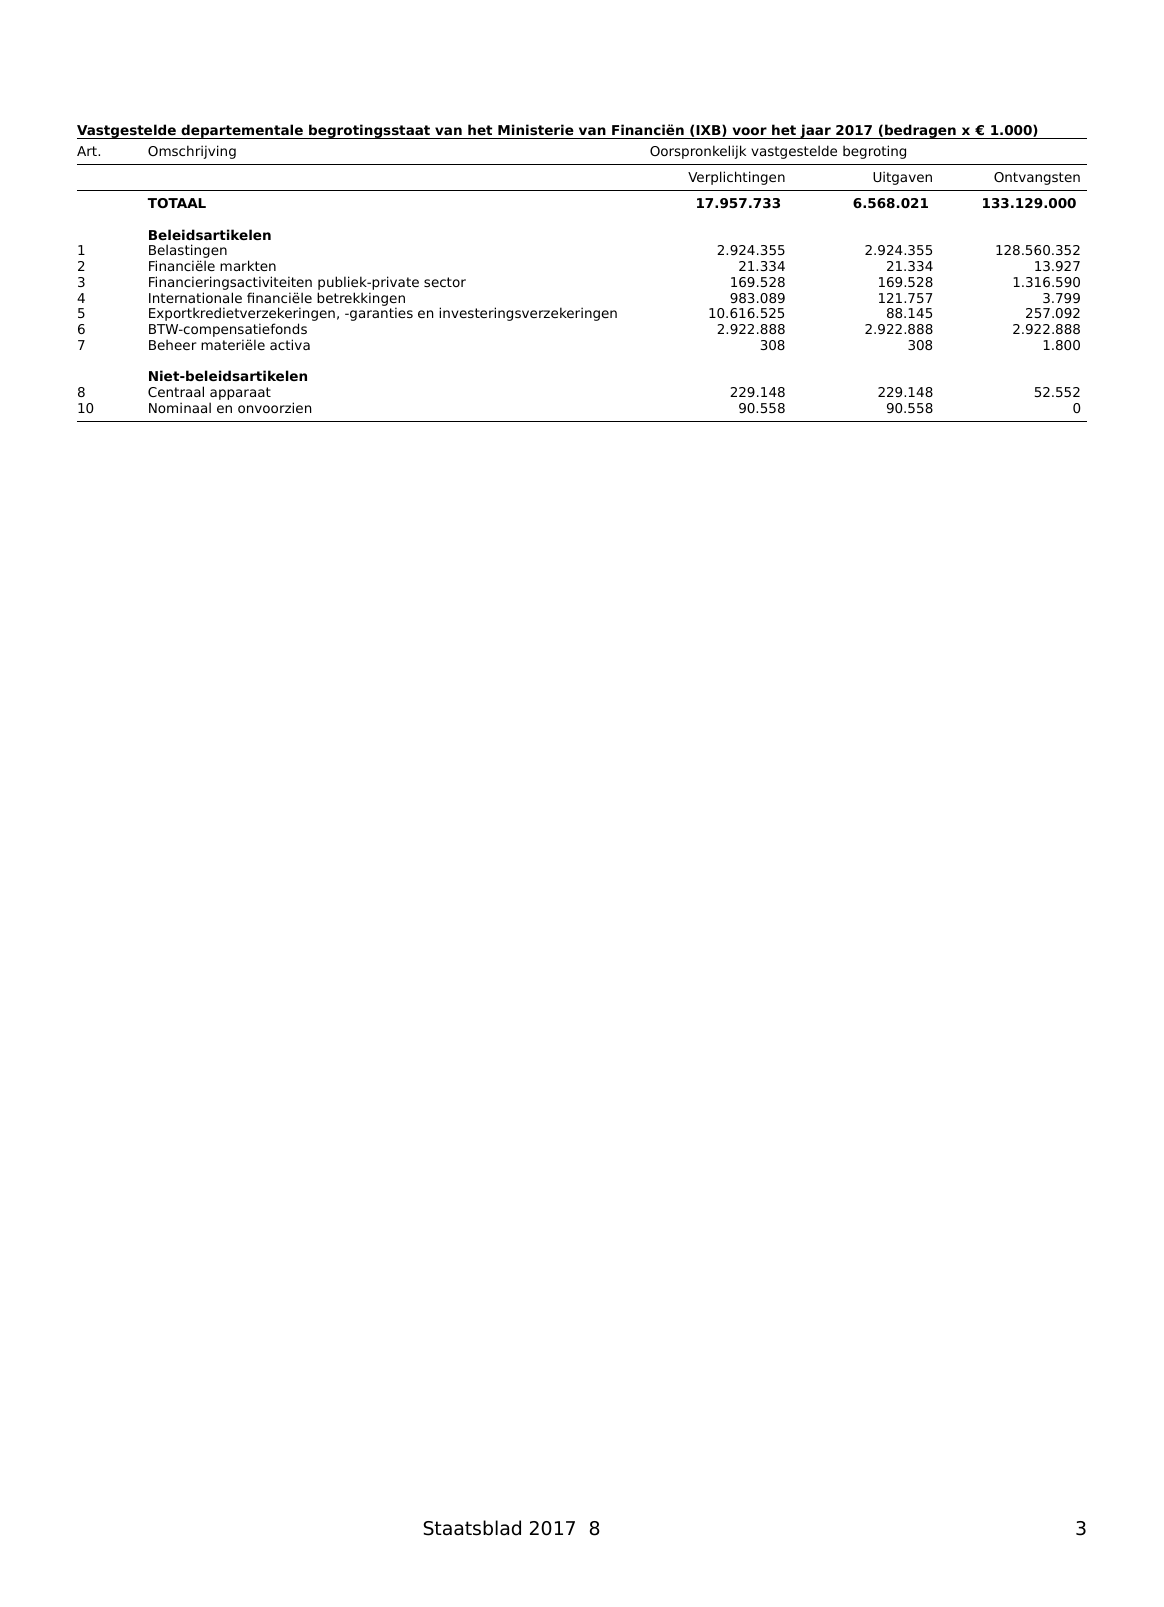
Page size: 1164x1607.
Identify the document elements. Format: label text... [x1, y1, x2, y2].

table_cell 10 [77, 401, 142, 421]
table_cell [77, 165, 142, 190]
table_cell 2.924.355 [791, 243, 939, 259]
table_cell 10.616.525 [644, 306, 791, 322]
table_cell 308 [791, 338, 939, 353]
table_cell 2.924.355 [644, 243, 791, 259]
table_cell [644, 353, 791, 369]
table_cell [791, 369, 939, 385]
table_header Vastgestelde departementale begrotingsstaat van het Ministerie van Financiën (IXB) voor het jaar 2017 (bedragen x € 1.000) [77, 122, 1087, 138]
table_cell 121.757 [791, 290, 939, 306]
table_cell 2.922.888 [939, 322, 1087, 338]
table_cell Beheer materiële activa [142, 338, 644, 353]
table_cell 169.528 [644, 275, 791, 290]
table_cell Art. [77, 139, 142, 164]
table_cell [644, 369, 791, 385]
table_cell Exportkredietverzekeringen, -garanties en investeringsverzekeringen [142, 306, 644, 322]
table_cell Niet-beleidsartikelen [142, 369, 644, 385]
table_cell BTW-compensatiefonds [142, 322, 644, 338]
table_cell 128.560.352 [939, 243, 1087, 259]
table_cell [939, 353, 1087, 369]
table_cell [939, 369, 1087, 385]
table_cell [77, 369, 142, 385]
table_cell 6.568.021 [791, 191, 939, 212]
table_cell Beleidsartikelen [142, 228, 644, 243]
table_cell 52.552 [939, 385, 1087, 401]
table_cell 21.334 [791, 259, 939, 275]
table_cell Centraal apparaat [142, 385, 644, 401]
table_cell Internationale financiële betrekkingen [142, 290, 644, 306]
table_cell Nominaal en onvoorzien [142, 401, 644, 421]
table_cell 4 [77, 290, 142, 306]
table_cell 21.334 [644, 259, 791, 275]
table_cell [77, 353, 142, 369]
table_cell Omschrijving [142, 139, 644, 164]
table_cell 1.800 [939, 338, 1087, 353]
table_cell 88.145 [791, 306, 939, 322]
table_cell 0 [939, 401, 1087, 421]
table_cell Ontvangsten [939, 165, 1087, 190]
table_cell [939, 228, 1087, 243]
table_cell 8 [77, 385, 142, 401]
table_cell [142, 212, 644, 227]
table_cell 308 [644, 338, 791, 353]
table_cell [142, 353, 644, 369]
table_cell 229.148 [791, 385, 939, 401]
table_cell [142, 165, 644, 190]
table_cell TOTAAL [142, 191, 644, 212]
table_cell [791, 353, 939, 369]
table_cell 257.092 [939, 306, 1087, 322]
table_cell 2.922.888 [791, 322, 939, 338]
table_cell [939, 212, 1087, 227]
table_cell 983.089 [644, 290, 791, 306]
table_cell Financieringsactiviteiten publiek-private sector [142, 275, 644, 290]
table_cell 13.927 [939, 259, 1087, 275]
table_cell 7 [77, 338, 142, 353]
table_cell 3.799 [939, 290, 1087, 306]
table_cell 3 [77, 275, 142, 290]
table_cell Financiële markten [142, 259, 644, 275]
table_cell [791, 228, 939, 243]
table_cell Oorspronkelijk vastgestelde begroting [644, 139, 1087, 164]
table_cell [644, 212, 791, 227]
table_cell 2.922.888 [644, 322, 791, 338]
table_cell 17.957.733 [644, 191, 791, 212]
table_cell [77, 228, 142, 243]
table_cell 2 [77, 259, 142, 275]
table_cell [77, 191, 142, 212]
table_cell 90.558 [791, 401, 939, 421]
table_cell [644, 228, 791, 243]
table_cell 169.528 [791, 275, 939, 290]
table_cell 90.558 [644, 401, 791, 421]
table_cell 1.316.590 [939, 275, 1087, 290]
table_cell Belastingen [142, 243, 644, 259]
table_cell Uitgaven [791, 165, 939, 190]
table_cell 6 [77, 322, 142, 338]
table_cell 1 [77, 243, 142, 259]
table_cell [791, 212, 939, 227]
table_cell [77, 212, 142, 227]
table_cell 133.129.000 [939, 191, 1087, 212]
table_cell 229.148 [644, 385, 791, 401]
table_cell 5 [77, 306, 142, 322]
table_cell Verplichtingen [644, 165, 791, 190]
